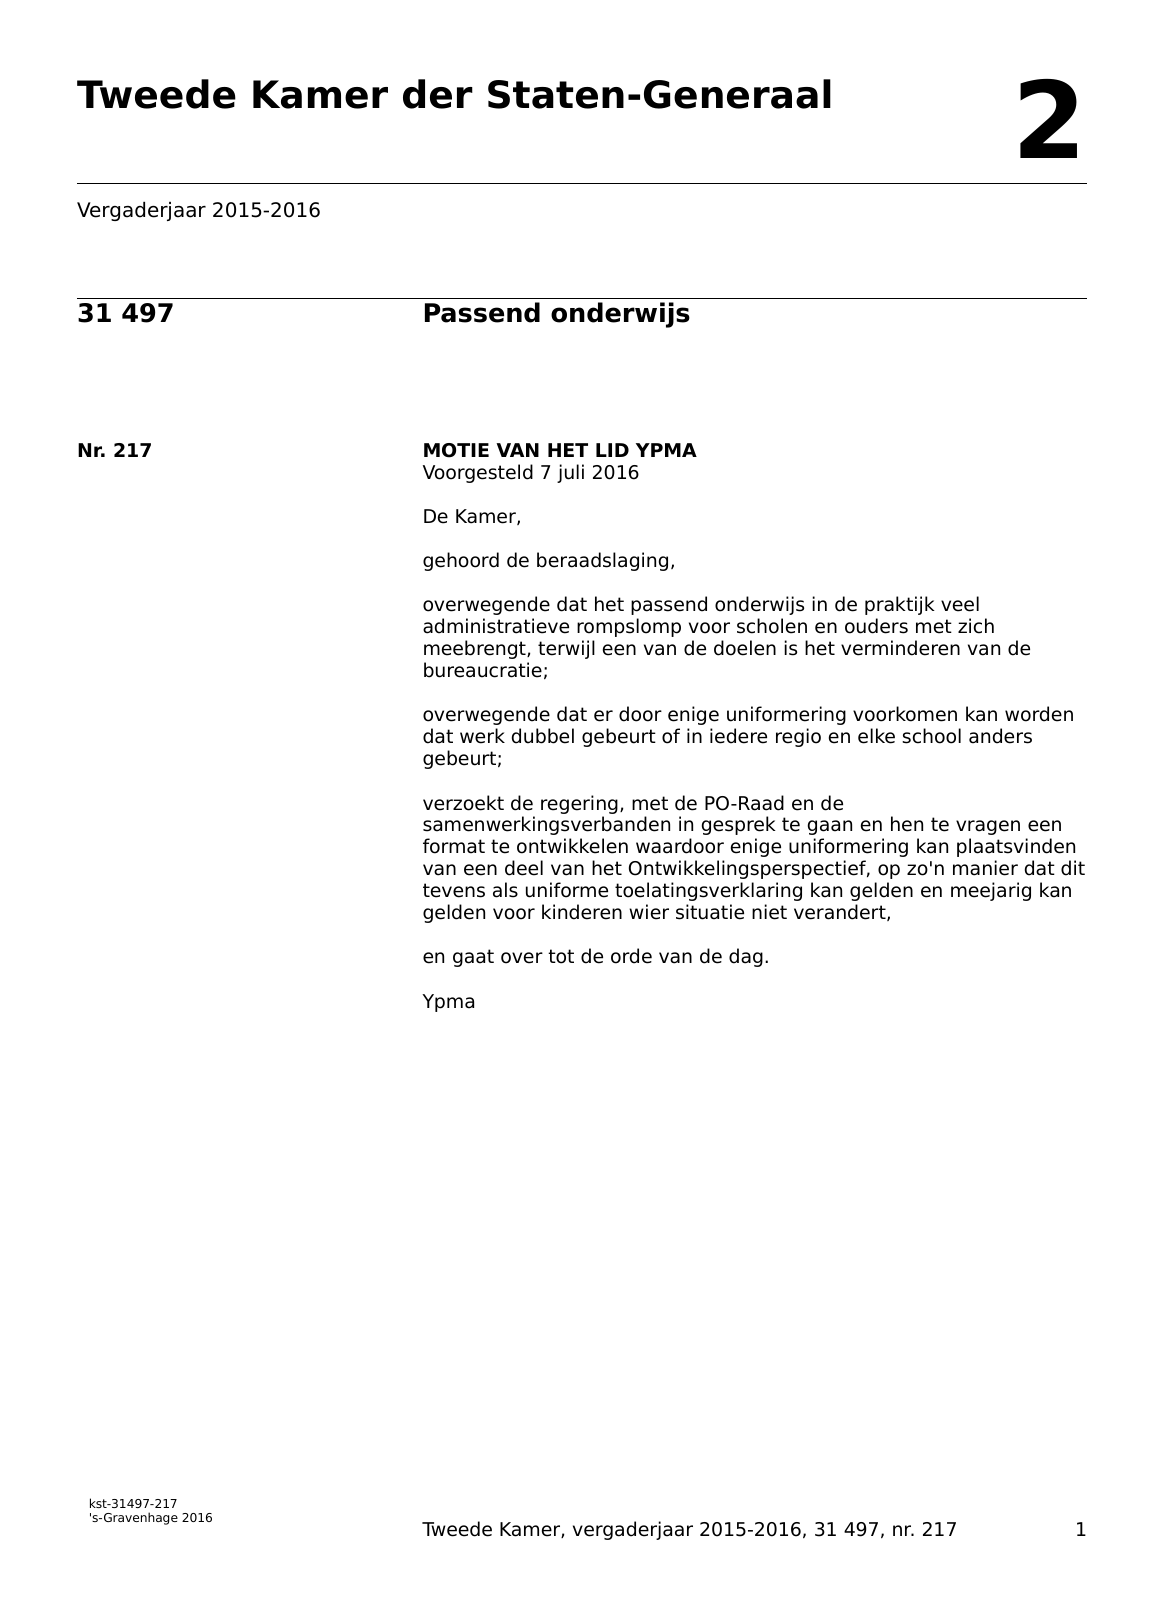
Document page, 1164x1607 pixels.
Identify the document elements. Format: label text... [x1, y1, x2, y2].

text Voorgesteld 7 juli 2016 [422, 462, 1087, 484]
text 's-Gravenhage 2016 [88, 1511, 323, 1525]
text overwegende dat het passend onderwijs in de praktijk veel administratieve rompslomp voor scholen en ouders met zich meebrengt, terwijl een van de doelen is het verminderen van de bureaucratie; [422, 594, 1087, 682]
table_header 2 [886, 59, 1087, 183]
text gehoord de beraadslaging, [422, 550, 1087, 572]
text kst-31497-217 [88, 1497, 323, 1511]
text De Kamer, [422, 506, 1087, 528]
subtitle Nr. 217 MOTIE VAN HET LID YPMA [77, 440, 1087, 462]
text Ypma [422, 991, 1087, 1013]
text verzoekt de regering, met de PO-Raad en de samenwerkingsverbanden in gesprek te gaan en hen te vragen een format te ontwikkelen waardoor enige uniformering kan plaatsvinden van een deel van het Ontwikkelingsperspectief, op zo'n manier dat dit tevens als uniforme toelatingsverklaring kan gelden en meejarig kan gelden voor kinderen wier situatie niet verandert, [422, 792, 1087, 924]
table_cell Vergaderjaar 2015-2016 [77, 184, 1087, 298]
text overwegende dat er door enige uniformering voorkomen kan worden dat werk dubbel gebeurt of in iedere regio en elke school anders gebeurt; [422, 704, 1087, 770]
subtitle 31 497 Passend onderwijs [77, 299, 1087, 329]
text en gaat over tot de orde van de dag. [422, 946, 1087, 968]
table_header Tweede Kamer der Staten-Generaal [77, 59, 886, 183]
